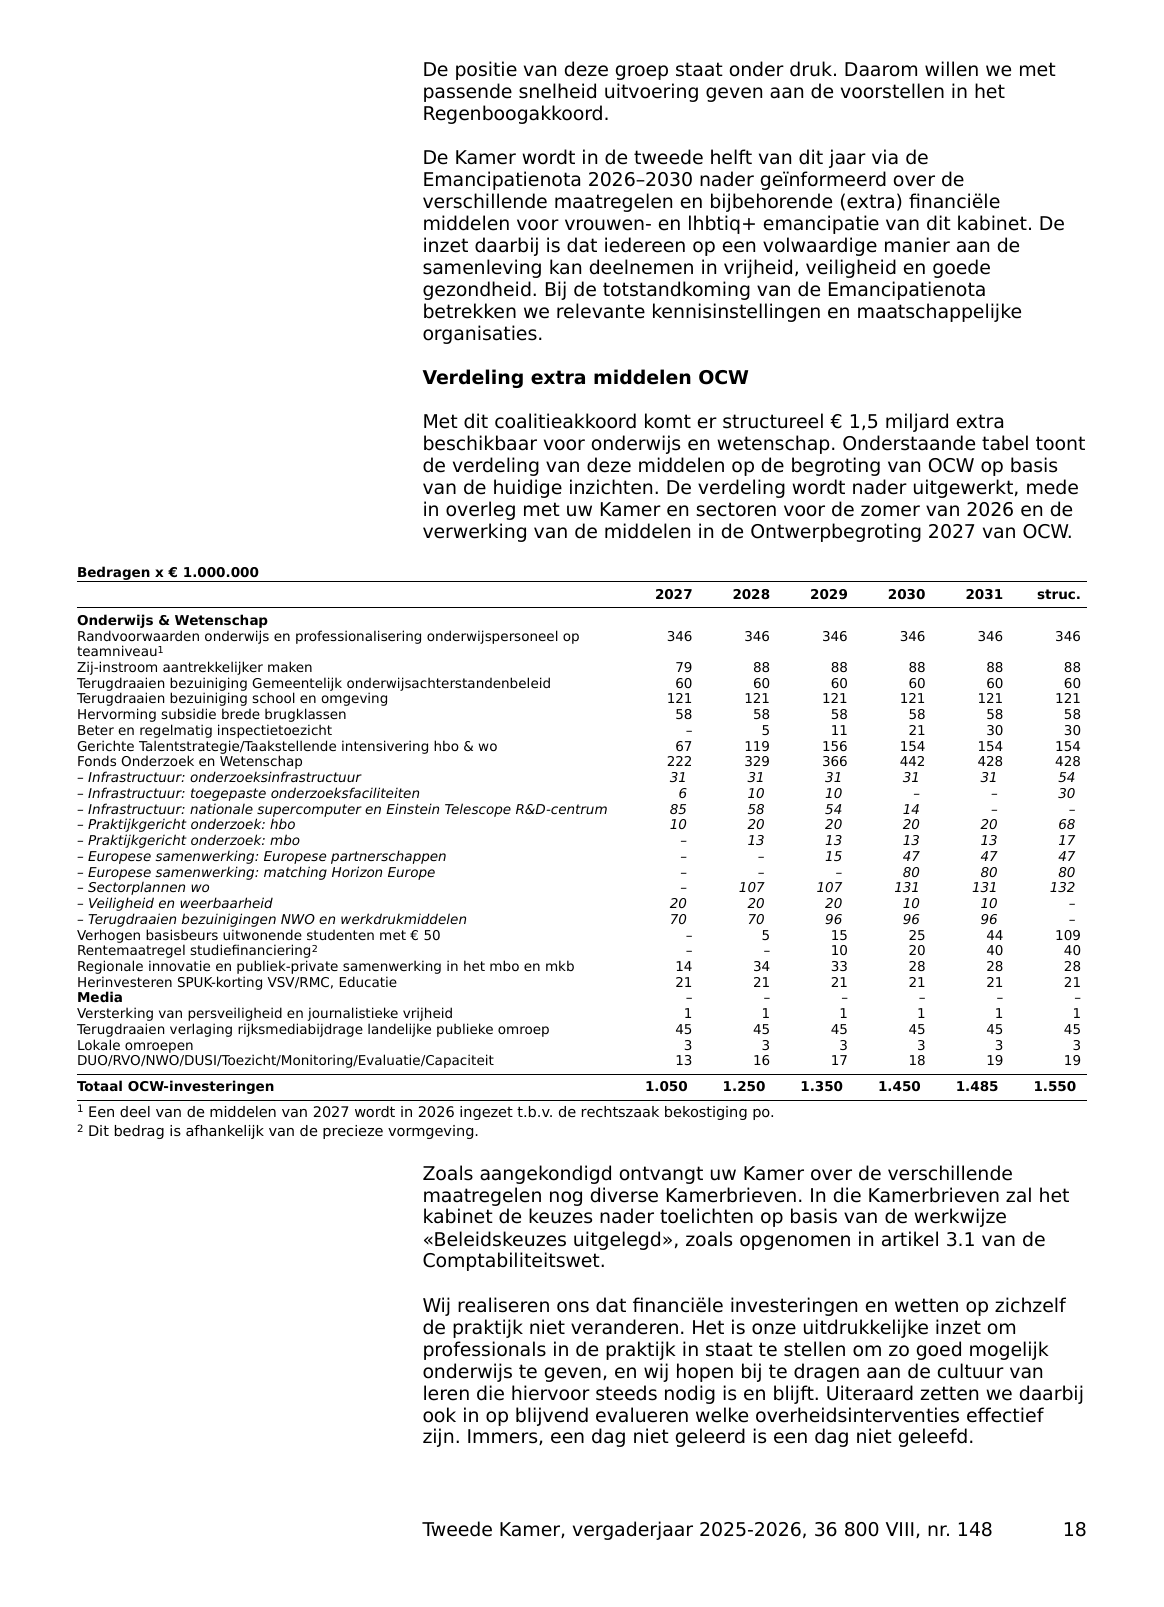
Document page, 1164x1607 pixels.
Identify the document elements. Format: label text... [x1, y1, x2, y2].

table_cell 428 [931, 754, 1009, 770]
table_cell 45 [1009, 1022, 1087, 1037]
table_cell 121 [854, 691, 931, 707]
table_cell – Infrastructuur: toegepaste onderzoeksfaciliteiten [77, 786, 621, 801]
table_cell 60 [931, 676, 1009, 691]
table_cell 6 [621, 786, 698, 801]
table_cell 20 [698, 817, 776, 833]
table_cell 5 [698, 927, 776, 943]
table_cell Beter en regelmatig inspectietoezicht [77, 723, 621, 738]
table_cell 31 [621, 770, 698, 786]
table_cell – [621, 864, 698, 880]
table_cell 1 [621, 1006, 698, 1022]
table_cell – [621, 927, 698, 943]
table_cell 346 [931, 629, 1009, 660]
table_cell 3 [621, 1038, 698, 1053]
table_cell 3 [1009, 1038, 1087, 1053]
table_cell Randvoorwaarden onderwijs en professionalisering onderwijspersoneel op teamniveau1 [77, 629, 621, 660]
table_cell 19 [1009, 1053, 1087, 1073]
table_cell 58 [1009, 707, 1087, 723]
table_cell 45 [931, 1022, 1009, 1037]
table_cell 154 [931, 739, 1009, 754]
text Wij realiseren ons dat financiële investeringen en wetten op zichzelf de praktijk niet veranderen. Het is onze uitdrukkelijke inzet om professionals in de praktijk in staat te stellen om zo goed mogelijk onderwijs te geven, en wij hopen bij te dragen aan de cultuur van leren die hiervoor steeds nodig is en blijft. Uiteraard zetten we daarbij ook in op blijvend evalueren welke overheidsinterventies effectief zijn. Immers, een dag niet geleerd is een dag niet geleefd. [422, 1294, 1087, 1448]
table_cell 109 [1009, 927, 1087, 943]
table_cell 96 [776, 912, 853, 927]
table_cell 13 [621, 1053, 698, 1073]
table_cell DUO/RVO/NWO/DUSI/Toezicht/Monitoring/Evaluatie/Capaciteit [77, 1053, 621, 1073]
table_cell Rentemaatregel studiefinanciering2 [77, 943, 621, 959]
table_cell 5 [698, 723, 776, 738]
table_cell – [698, 864, 776, 880]
table_cell 14 [621, 959, 698, 974]
table_cell 1.050 [621, 1075, 698, 1100]
table_cell 121 [1009, 691, 1087, 707]
table_cell 15 [776, 927, 853, 943]
table_cell 10 [621, 817, 698, 833]
table_cell 1.450 [854, 1075, 931, 1100]
table_cell 60 [776, 676, 853, 691]
table_cell 60 [698, 676, 776, 691]
table_cell Lokale omroepen [77, 1038, 621, 1053]
table_cell – [621, 723, 698, 738]
table_cell 28 [1009, 959, 1087, 974]
table_cell 88 [854, 660, 931, 676]
table_cell 31 [931, 770, 1009, 786]
table_cell struc. [1009, 582, 1087, 607]
table_cell 13 [854, 833, 931, 849]
table_cell 70 [698, 912, 776, 927]
table_cell 28 [931, 959, 1009, 974]
table_cell 30 [931, 723, 1009, 738]
table_cell 21 [854, 723, 931, 738]
table_cell Gerichte Talentstrategie/Taakstellende intensivering hbo & wo [77, 739, 621, 754]
subtitle Verdeling extra middelen OCW [422, 367, 1087, 389]
table_cell 2027 [621, 582, 698, 607]
table_cell 68 [1009, 817, 1087, 833]
table_cell – [621, 833, 698, 849]
table_cell 88 [931, 660, 1009, 676]
table_cell 2029 [776, 582, 853, 607]
table_cell 1.350 [776, 1075, 853, 1100]
table_cell 121 [776, 691, 853, 707]
table_cell 58 [698, 801, 776, 817]
table_cell 1 [931, 1006, 1009, 1022]
table_cell 45 [854, 1022, 931, 1037]
table_cell 14 [854, 801, 931, 817]
table_cell 60 [1009, 676, 1087, 691]
table_cell 20 [776, 817, 853, 833]
table_cell 31 [776, 770, 853, 786]
table_cell 346 [1009, 629, 1087, 660]
table_cell – [1009, 896, 1087, 912]
table_cell 107 [698, 880, 776, 896]
text De Kamer wordt in de tweede helft van dit jaar via de Emancipatienota 2026–2030 nader geïnformeerd over de verschillende maatregelen en bijbehorende (extra) financiële middelen voor vrouwen- en lhbtiq+ emancipatie van dit kabinet. De inzet daarbij is dat iedereen op een volwaardige manier aan de samenleving kan deelnemen in vrijheid, veiligheid en goede gezondheid. Bij de totstandkoming van de Emancipatienota betrekken we relevante kennisinstellingen en maatschappelijke organisaties. [422, 147, 1087, 345]
table_cell 45 [776, 1022, 853, 1037]
text De positie van deze groep staat onder druk. Daarom willen we met passende snelheid uitvoering geven aan de voorstellen in het Regenboogakkoord. [422, 59, 1087, 125]
table_cell – [931, 801, 1009, 817]
table_cell Versterking van persveiligheid en journalistieke vrijheid [77, 1006, 621, 1022]
table_cell 121 [621, 691, 698, 707]
table_cell 154 [1009, 739, 1087, 754]
table_cell 60 [621, 676, 698, 691]
table_cell 428 [1009, 754, 1087, 770]
table_cell – Sectorplannen wo [77, 880, 621, 896]
table_cell 17 [1009, 833, 1087, 849]
table_cell – Infrastructuur: onderzoeksinfrastructuur [77, 770, 621, 786]
table_cell 154 [854, 739, 931, 754]
table_cell 329 [698, 754, 776, 770]
table_cell 58 [698, 707, 776, 723]
table_cell 19 [931, 1053, 1009, 1073]
table_cell Terugdraaien verlaging rijksmediabijdrage landelijke publieke omroep [77, 1022, 621, 1037]
table_cell 131 [931, 880, 1009, 896]
table_cell – [1009, 990, 1087, 1006]
table_cell 30 [1009, 723, 1087, 738]
table_cell Fonds Onderzoek en Wetenschap [77, 754, 621, 770]
table_cell 13 [776, 833, 853, 849]
table_cell 20 [931, 817, 1009, 833]
table_cell 119 [698, 739, 776, 754]
table_cell – [1009, 801, 1087, 817]
table_cell 346 [854, 629, 931, 660]
table_cell 54 [1009, 770, 1087, 786]
text Met dit coalitieakkoord komt er structureel € 1,5 miljard extra beschikbaar voor onderwijs en wetenschap. Onderstaande tabel toont de verdeling van deze middelen op de begroting van OCW op basis van de huidige inzichten. De verdeling wordt nader uitgewerkt, mede in overleg met uw Kamer en sectoren voor de zomer van 2026 en de verwerking van de middelen in de Ontwerpbegroting 2027 van OCW. [422, 411, 1087, 543]
table_cell 1 [854, 1006, 931, 1022]
table_cell 13 [931, 833, 1009, 849]
table_cell – Infrastructuur: nationale supercomputer en Einstein Telescope R&D-centrum [77, 801, 621, 817]
table_cell 131 [854, 880, 931, 896]
table_cell 31 [854, 770, 931, 786]
table_cell 34 [698, 959, 776, 974]
table_cell 2030 [854, 582, 931, 607]
table_cell – [854, 990, 931, 1006]
table_cell 88 [698, 660, 776, 676]
table_cell Regionale innovatie en publiek-private samenwerking in het mbo en mkb [77, 959, 621, 974]
table_cell 10 [776, 943, 853, 959]
table_cell [77, 582, 621, 607]
table_cell – Veiligheid en weerbaarheid [77, 896, 621, 912]
table_cell 107 [776, 880, 853, 896]
table_cell 222 [621, 754, 698, 770]
table_cell 346 [776, 629, 853, 660]
table_cell – [621, 943, 698, 959]
table_cell 40 [1009, 943, 1087, 959]
table_cell – [621, 849, 698, 864]
table_cell 20 [854, 817, 931, 833]
table_cell – [776, 990, 853, 1006]
table_cell – [698, 943, 776, 959]
table_cell 2028 [698, 582, 776, 607]
table_cell 20 [854, 943, 931, 959]
table_cell 10 [698, 786, 776, 801]
table_cell 20 [621, 896, 698, 912]
table_cell 13 [698, 833, 776, 849]
table_cell 28 [854, 959, 931, 974]
table_cell 121 [698, 691, 776, 707]
table_cell 10 [931, 896, 1009, 912]
table_cell – Terugdraaien bezuinigingen NWO en werkdrukmiddelen [77, 912, 621, 927]
table_cell 88 [1009, 660, 1087, 676]
table_cell – [776, 864, 853, 880]
table_cell [776, 608, 853, 628]
table_cell 44 [931, 927, 1009, 943]
table_cell 58 [931, 707, 1009, 723]
table_cell [698, 608, 776, 628]
table_cell – [931, 786, 1009, 801]
table_cell 79 [621, 660, 698, 676]
table_cell Terugdraaien bezuiniging Gemeentelijk onderwijsachterstandenbeleid [77, 676, 621, 691]
table_cell 88 [776, 660, 853, 676]
table_cell 30 [1009, 786, 1087, 801]
table_cell 3 [854, 1038, 931, 1053]
table_cell 15 [776, 849, 853, 864]
table_cell 1 [1009, 1006, 1087, 1022]
text Zoals aangekondigd ontvangt uw Kamer over de verschillende maatregelen nog diverse Kamerbrieven. In die Kamerbrieven zal het kabinet de keuzes nader toelichten op basis van de werkwijze «Beleidskeuzes uitgelegd», zoals opgenomen in artikel 3.1 van de Comptabiliteitswet. [422, 1162, 1087, 1272]
table_cell Media [77, 990, 621, 1006]
table_cell – [698, 849, 776, 864]
table_cell 1.250 [698, 1075, 776, 1100]
table_cell 80 [854, 864, 931, 880]
table_cell – Praktijkgericht onderzoek: mbo [77, 833, 621, 849]
table_cell 80 [1009, 864, 1087, 880]
table_cell [854, 608, 931, 628]
table_cell Onderwijs & Wetenschap [77, 608, 621, 628]
table_cell [931, 608, 1009, 628]
table_cell 67 [621, 739, 698, 754]
table_cell – [621, 880, 698, 896]
table_cell Terugdraaien bezuiniging school en omgeving [77, 691, 621, 707]
table_cell 3 [698, 1038, 776, 1053]
table_cell 10 [854, 896, 931, 912]
table_cell 54 [776, 801, 853, 817]
table_cell 366 [776, 754, 853, 770]
table_cell 20 [698, 896, 776, 912]
table_cell – [931, 990, 1009, 1006]
table_cell 45 [698, 1022, 776, 1037]
table_cell 1.485 [931, 1075, 1009, 1100]
table_cell 96 [854, 912, 931, 927]
table_cell 58 [854, 707, 931, 723]
table_cell – [698, 990, 776, 1006]
table_cell 60 [854, 676, 931, 691]
table_cell 47 [931, 849, 1009, 864]
table_cell [621, 608, 698, 628]
table_cell 1 [698, 1006, 776, 1022]
table_cell 1 Een deel van de middelen van 2027 wordt in 2026 ingezet t.b.v. de rechtszaak bekostiging po. 2 Dit bedrag is afhankelijk van de precieze vormgeving. [77, 1101, 1087, 1140]
table_cell 346 [621, 629, 698, 660]
table_cell 121 [931, 691, 1009, 707]
table_cell 25 [854, 927, 931, 943]
table_cell 346 [698, 629, 776, 660]
table_cell 11 [776, 723, 853, 738]
table_cell – Europese samenwerking: Europese partnerschappen [77, 849, 621, 864]
table_cell 80 [931, 864, 1009, 880]
table_cell 3 [931, 1038, 1009, 1053]
table_cell 70 [621, 912, 698, 927]
table_cell 21 [776, 975, 853, 990]
table_cell 20 [776, 896, 853, 912]
table_cell 47 [854, 849, 931, 864]
table_cell – Praktijkgericht onderzoek: hbo [77, 817, 621, 833]
table_cell 31 [698, 770, 776, 786]
table_cell 33 [776, 959, 853, 974]
table_cell 132 [1009, 880, 1087, 896]
table_cell 3 [776, 1038, 853, 1053]
table_cell 40 [931, 943, 1009, 959]
table_cell 18 [854, 1053, 931, 1073]
table_cell 17 [776, 1053, 853, 1073]
table_cell 21 [698, 975, 776, 990]
table_cell 21 [931, 975, 1009, 990]
table_cell 156 [776, 739, 853, 754]
table_cell Verhogen basisbeurs uitwonende studenten met € 50 [77, 927, 621, 943]
table_cell – Europese samenwerking: matching Horizon Europe [77, 864, 621, 880]
table_cell 58 [621, 707, 698, 723]
table_cell Hervorming subsidie brede brugklassen [77, 707, 621, 723]
table_cell 10 [776, 786, 853, 801]
table_cell 45 [621, 1022, 698, 1037]
table_cell – [621, 990, 698, 1006]
table_cell Zij-instroom aantrekkelijker maken [77, 660, 621, 676]
table_cell Herinvesteren SPUK-korting VSV/RMC, Educatie [77, 975, 621, 990]
table_cell 21 [621, 975, 698, 990]
table_cell – [854, 786, 931, 801]
table_cell 85 [621, 801, 698, 817]
table_header Bedragen x € 1.000.000 [77, 565, 1087, 581]
table_cell 96 [931, 912, 1009, 927]
table_cell – [1009, 912, 1087, 927]
table_cell 1.550 [1009, 1075, 1087, 1100]
table_cell [1009, 608, 1087, 628]
table_cell 2031 [931, 582, 1009, 607]
table_cell 21 [1009, 975, 1087, 990]
table_cell 1 [776, 1006, 853, 1022]
table_cell 16 [698, 1053, 776, 1073]
table_cell 442 [854, 754, 931, 770]
table_cell Totaal OCW-investeringen [77, 1075, 621, 1100]
table_cell 58 [776, 707, 853, 723]
table_cell 21 [854, 975, 931, 990]
table_cell 47 [1009, 849, 1087, 864]
